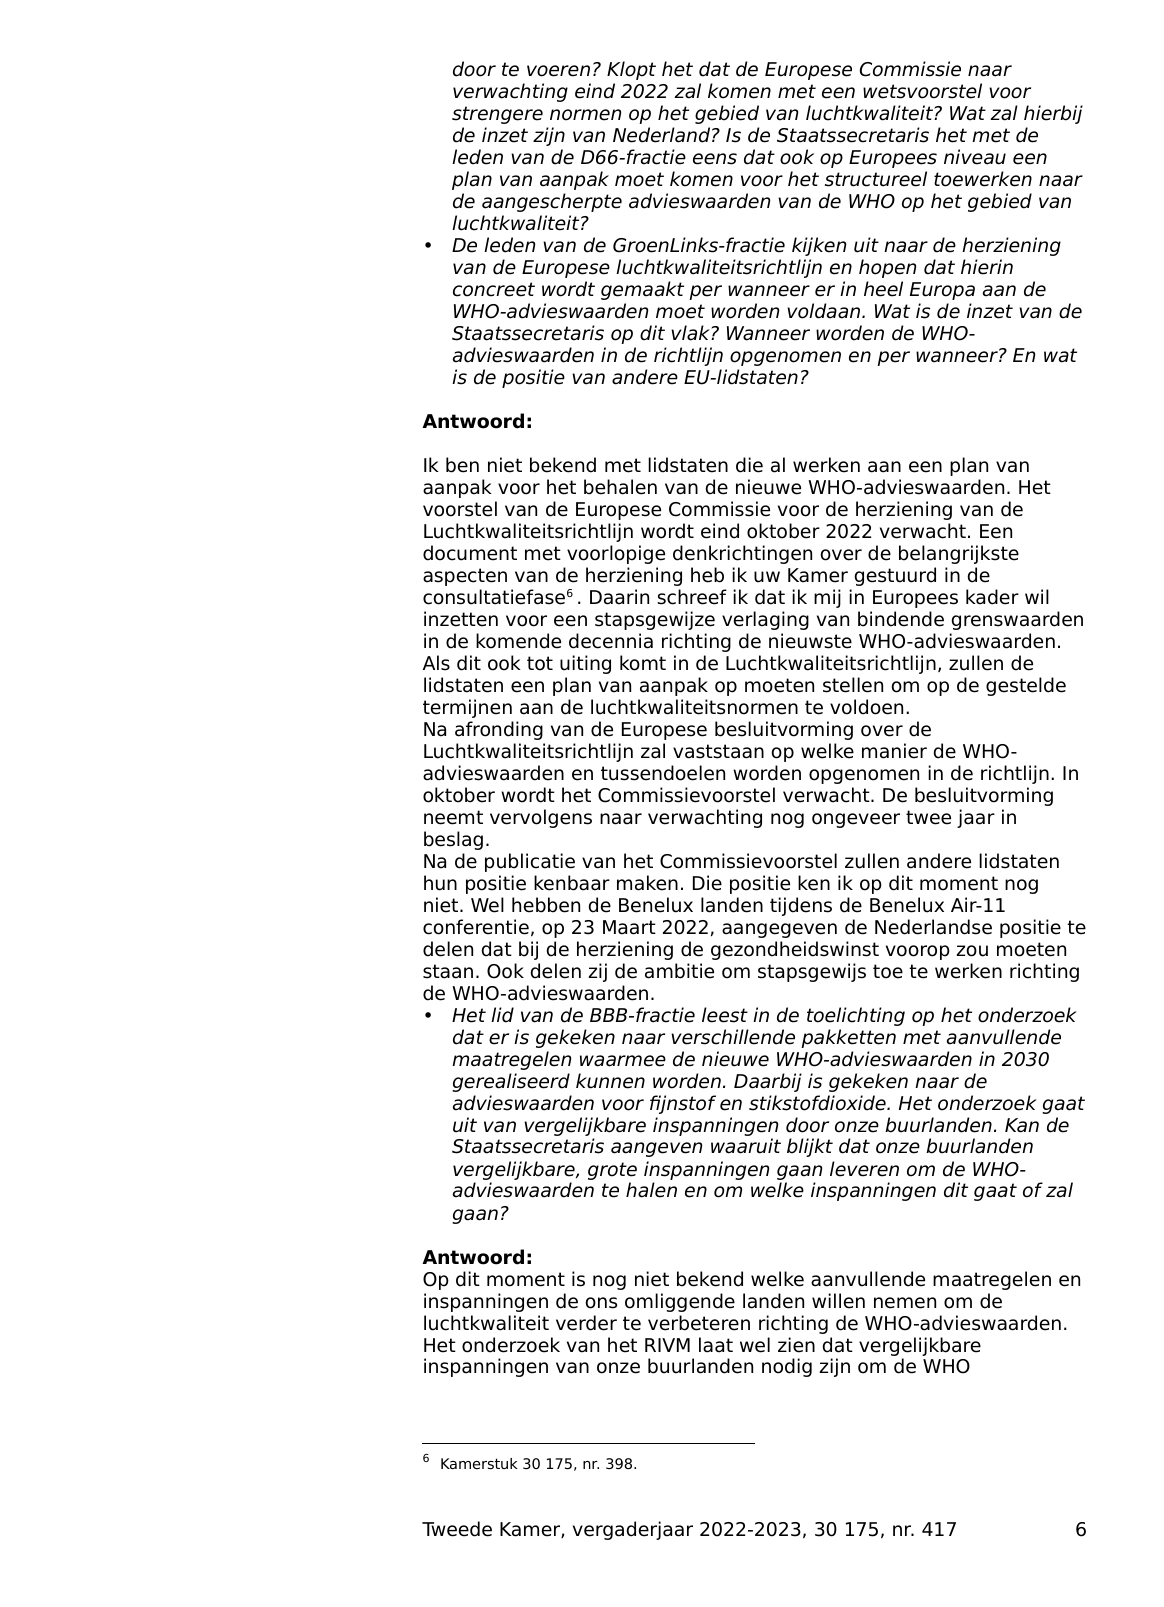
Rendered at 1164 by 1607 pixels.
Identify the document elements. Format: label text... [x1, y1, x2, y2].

text • Het lid van de BBB-fractie leest in de toelichting op het onderzoek dat er is gekeken naar verschillende pakketten met aanvullende maatregelen waarmee de nieuwe WHO-advieswaarden in 2030 gerealiseerd kunnen worden. Daarbij is gekeken naar de advieswaarden voor fijnstof en stikstofdioxide. Het onderzoek gaat uit van vergelijkbare inspanningen door onze buurlanden. Kan de Staatssecretaris aangeven waaruit blijkt dat onze buurlanden vergelijkbare, grote inspanningen gaan leveren om de WHO- advieswaarden te halen en om welke inspanningen dit gaat of zal gaan? [422, 1004, 1087, 1224]
text Kamerstuk 30 175, nr. 398. [422, 1452, 1087, 1474]
text door te voeren? Klopt het dat de Europese Commissie naar verwachting eind 2022 zal komen met een wetsvoorstel voor strengere normen op het gebied van luchtkwaliteit? Wat zal hierbij de inzet zijn van Nederland? Is de Staatssecretaris het met de leden van de D66-fractie eens dat ook op Europees niveau een plan van aanpak moet komen voor het structureel toewerken naar de aangescherpte advieswaarden van de WHO op het gebied van luchtkwaliteit? [422, 59, 1087, 235]
subtitle Antwoord: [422, 411, 1087, 433]
text Na de publicatie van het Commissievoorstel zullen andere lidstaten hun positie kenbaar maken. Die positie ken ik op dit moment nog niet. Wel hebben de Benelux landen tijdens de Benelux Air-11 conferentie, op 23 Maart 2022, aangegeven de Nederlandse positie te delen dat bij de herziening de gezondheidswinst voorop zou moeten staan. Ook delen zij de ambitie om stapsgewijs toe te werken richting de WHO-advieswaarden. [422, 851, 1087, 1004]
text Op dit moment is nog niet bekend welke aanvullende maatregelen en inspanningen de ons omliggende landen willen nemen om de luchtkwaliteit verder te verbeteren richting de WHO-advieswaarden. Het onderzoek van het RIVM laat wel zien dat vergelijkbare inspanningen van onze buurlanden nodig zijn om de WHO [422, 1268, 1087, 1378]
text Na afronding van de Europese besluitvorming over de Luchtkwaliteitsrichtlijn zal vaststaan op welke manier de WHO-advieswaarden en tussendoelen worden opgenomen in de richtlijn. In oktober wordt het Commissievoorstel verwacht. De besluitvorming neemt vervolgens naar verwachting nog ongeveer twee jaar in beslag. [422, 719, 1087, 851]
text Ik ben niet bekend met lidstaten die al werken aan een plan van aanpak voor het behalen van de nieuwe WHO-advieswaarden. Het voorstel van de Europese Commissie voor de herziening van de Luchtkwaliteitsrichtlijn wordt eind oktober 2022 verwacht. Een document met voorlopige denkrichtingen over de belangrijkste aspecten van de herziening heb ik uw Kamer gestuurd in de consultatiefase. Daarin schreef ik dat ik mij in Europees kader wil inzetten voor een stapsgewijze verlaging van bindende grenswaarden in de komende decennia richting de nieuwste WHO-advieswaarden. Als dit ook tot uiting komt in de Luchtkwaliteitsrichtlijn, zullen de lidstaten een plan van aanpak op moeten stellen om op de gestelde termijnen aan de luchtkwaliteitsnormen te voldoen. [422, 455, 1087, 719]
text • De leden van de GroenLinks-fractie kijken uit naar de herziening van de Europese luchtkwaliteitsrichtlijn en hopen dat hierin concreet wordt gemaakt per wanneer er in heel Europa aan de WHO-advieswaarden moet worden voldaan. Wat is de inzet van de Staatssecretaris op dit vlak? Wanneer worden de WHO-advieswaarden in de richtlijn opgenomen en per wanneer? En wat is de positie van andere EU-lidstaten? [422, 235, 1087, 389]
subtitle Antwoord: [422, 1247, 1087, 1268]
